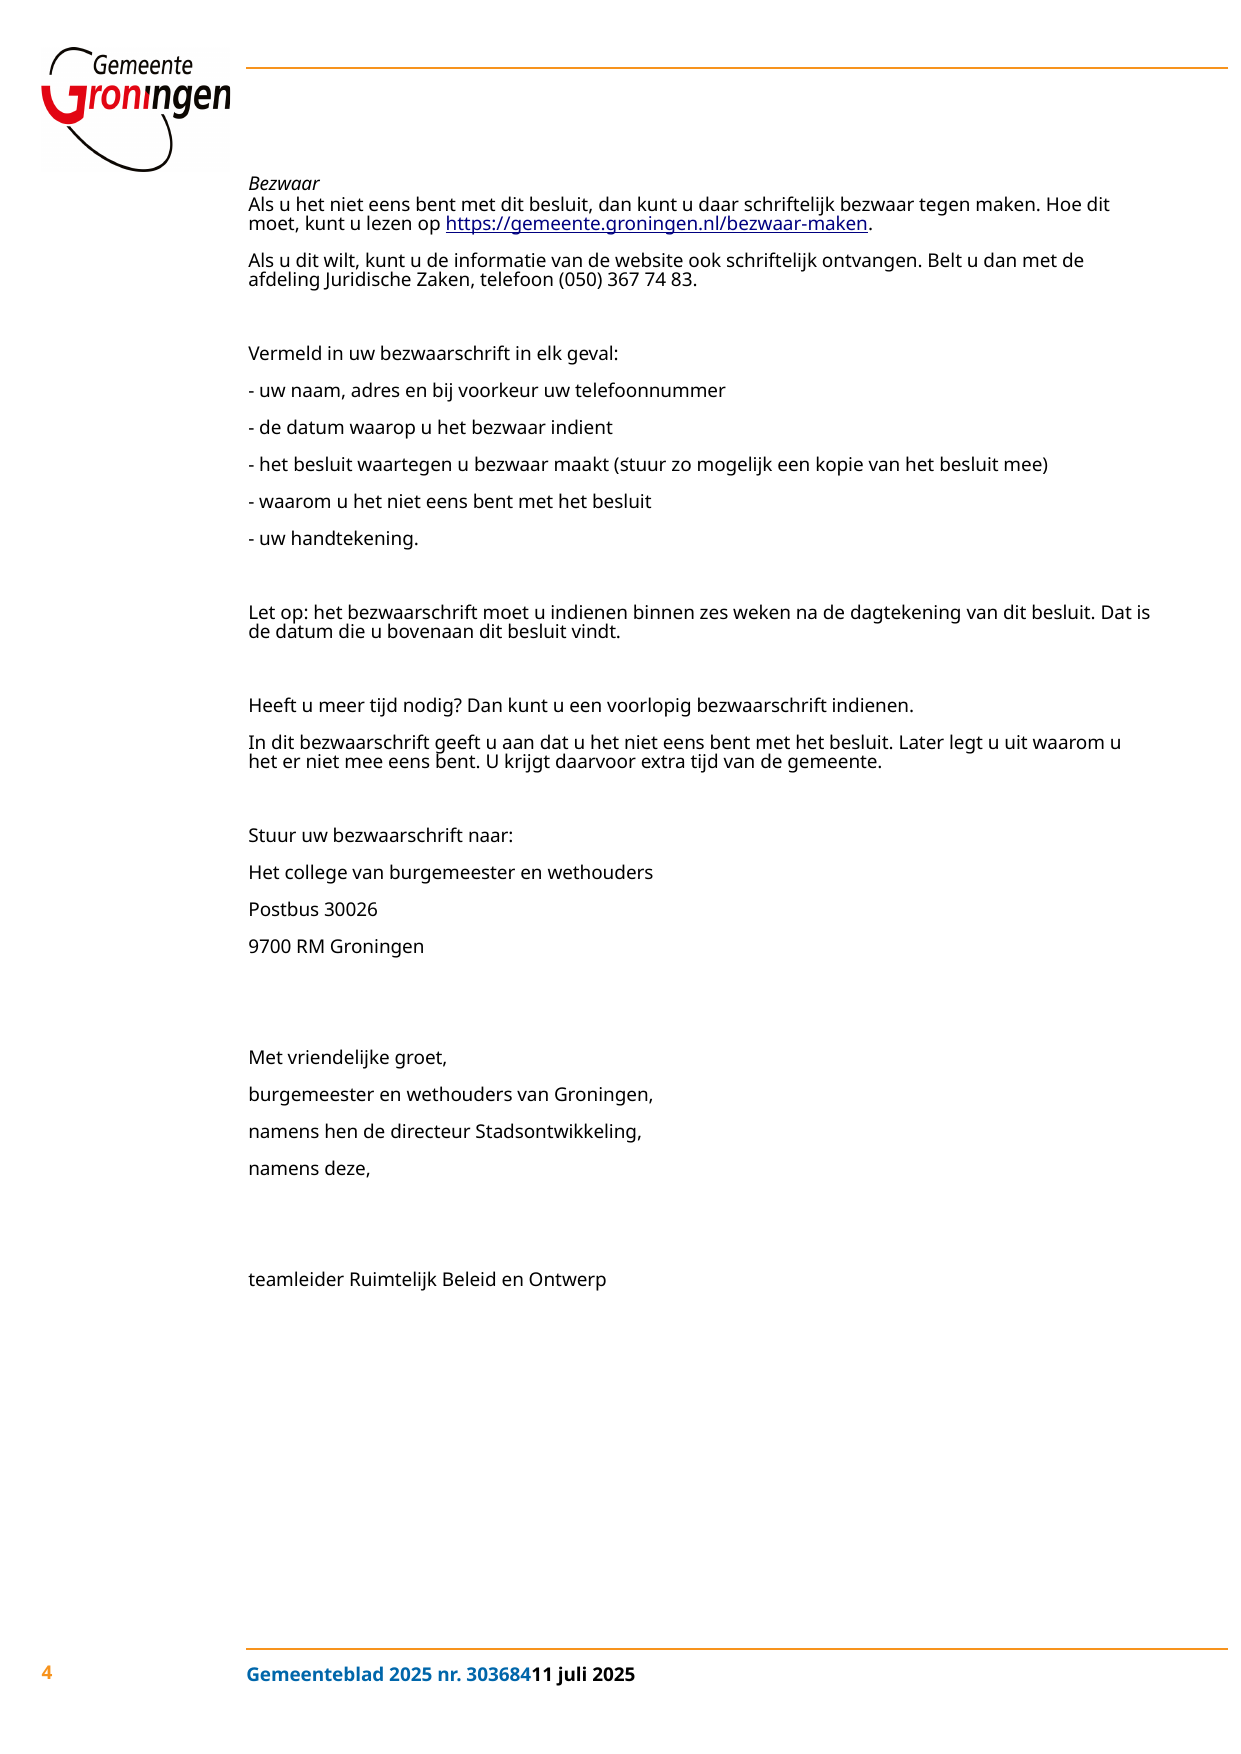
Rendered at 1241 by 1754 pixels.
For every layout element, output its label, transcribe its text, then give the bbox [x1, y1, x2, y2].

text Postbus 30026 [248, 901, 1152, 921]
text teamleider Ruimtelijk Beleid en Ontwerp [248, 1271, 1152, 1290]
text - uw naam, adres en bij voorkeur uw telefoonnummer [248, 382, 1152, 401]
text Vermeld in uw bezwaarschrift in elk geval: [248, 345, 1152, 364]
picture [41, 47, 231, 172]
text burgemeester en wethouders van Groningen, [248, 1086, 1152, 1105]
text namens deze, [248, 1160, 1152, 1179]
text namens hen de directeur Stadsontwikkeling, [248, 1123, 1152, 1142]
text In dit bezwaarschrift geeft u aan dat u het niet eens bent met het besluit. Later legt u uit waarom u het er niet mee eens bent. U krijgt daarvoor extra tijd van de gemeente. [248, 734, 1152, 773]
text - uw handtekening. [248, 530, 1152, 549]
text Stuur uw bezwaarschrift naar: [248, 827, 1152, 847]
text Bezwaar [248, 170, 1152, 196]
text Het college van burgemeester en wethouders [248, 864, 1152, 883]
text Heeft u meer tijd nodig? Dan kunt u een voorlopig bezwaarschrift indienen. [248, 697, 1152, 716]
text Met vriendelijke groet, [248, 1049, 1152, 1068]
text - de datum waarop u het bezwaar indient [248, 419, 1152, 438]
text Als u dit wilt, kunt u de informatie van de website ook schriftelijk ontvangen. Belt u dan met de afdeling Juridische Zaken, telefoon (050) 367 74 83. [248, 252, 1152, 290]
text Let op: het bezwaarschrift moet u indienen binnen zes weken na de dagtekening van dit besluit. Dat is de datum die u bovenaan dit besluit vindt. [248, 604, 1152, 642]
text - het besluit waartegen u bezwaar maakt (stuur zo mogelijk een kopie van het besluit mee) [248, 456, 1152, 475]
text - waarom u het niet eens bent met het besluit [248, 493, 1152, 512]
text Als u het niet eens bent met dit besluit, dan kunt u daar schriftelijk bezwaar tegen maken. Hoe dit moet, kunt u lezen op https://gemeente.groningen.nl/bezwaar-maken. [248, 196, 1152, 234]
text 9700 RM Groningen [248, 938, 1152, 957]
